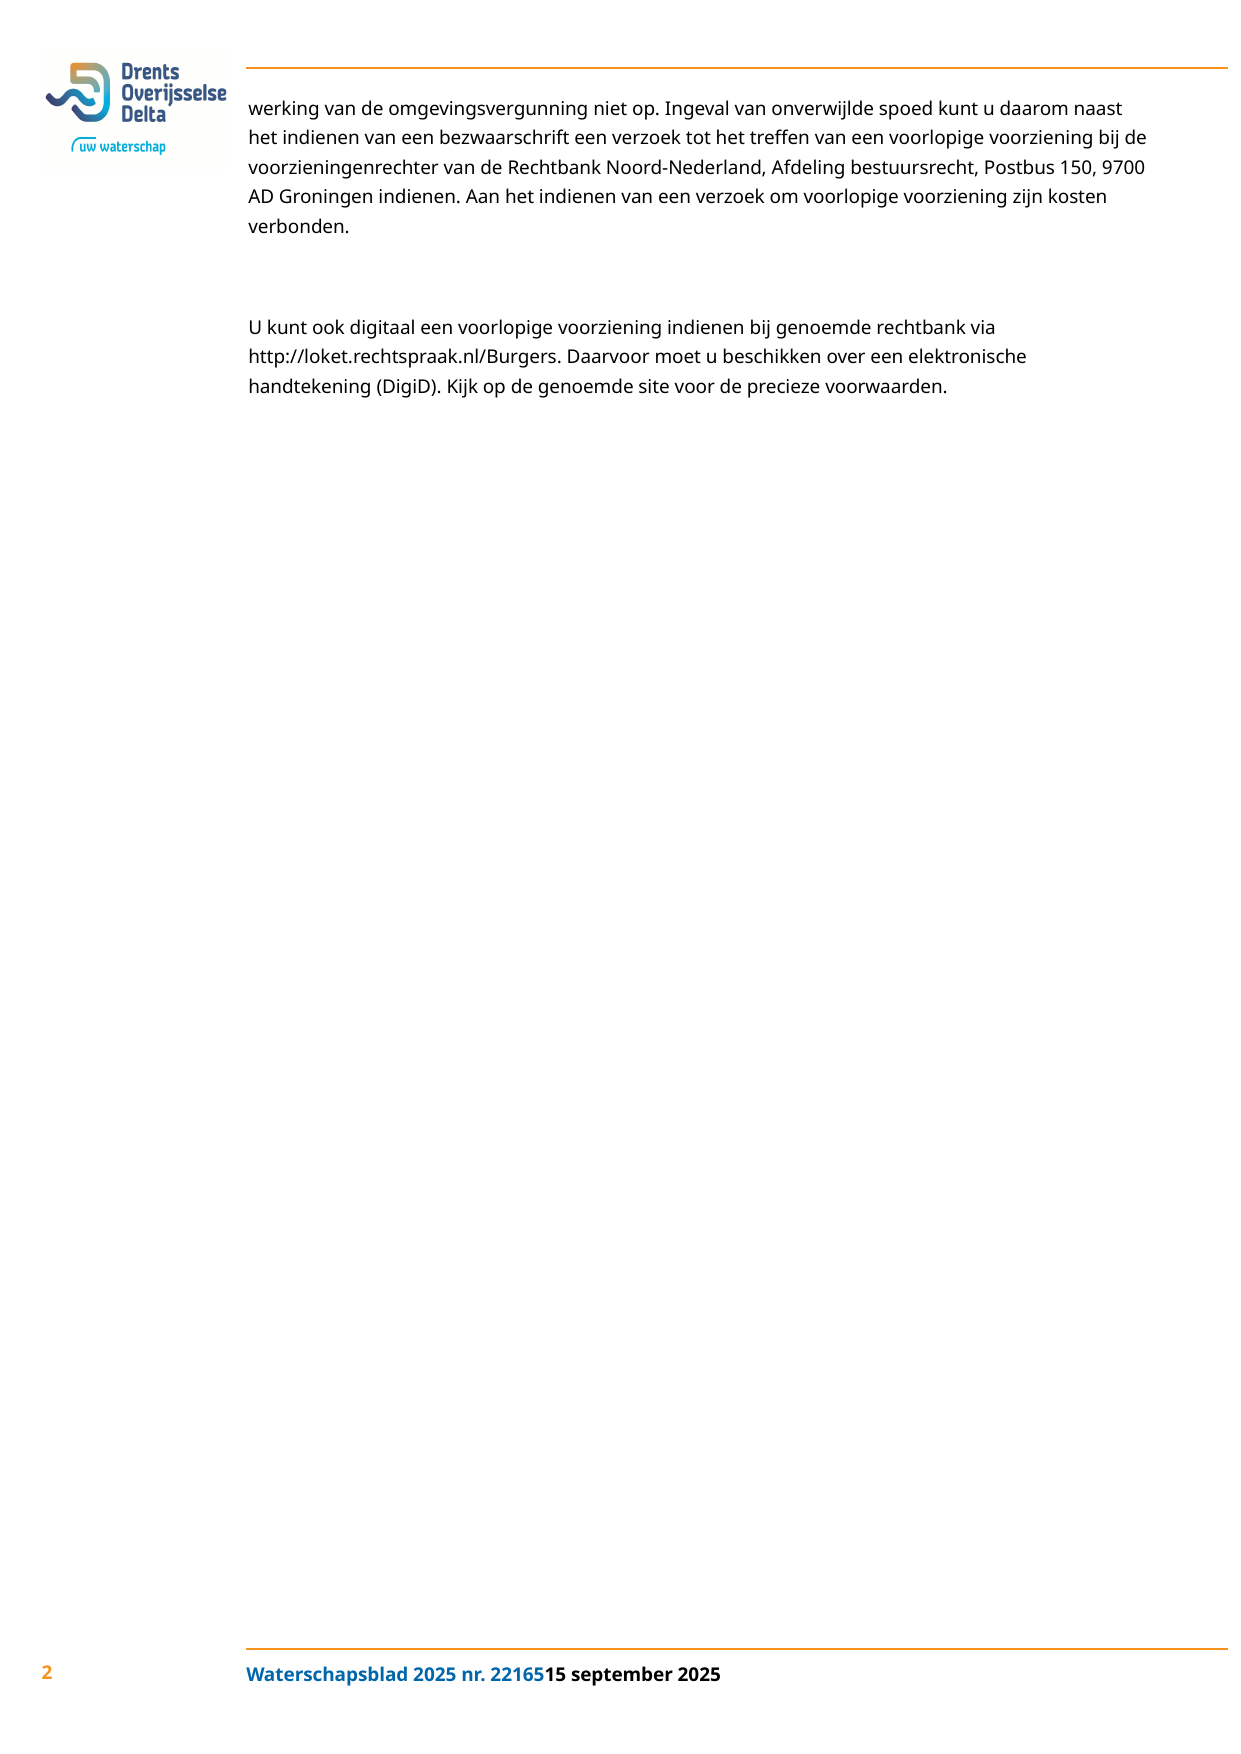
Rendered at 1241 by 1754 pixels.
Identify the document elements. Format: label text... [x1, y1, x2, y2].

text U kunt ook digitaal een voorlopige voorziening indienen bij genoemde rechtbank via http://loket.rechtspraak.nl/Burgers. Daarvoor moet u beschikken over een elektronische handtekening (DigiD). Kijk op de genoemde site voor de precieze voorwaarden. [248, 314, 1152, 399]
picture [41, 47, 231, 172]
text werking van de omgevingsvergunning niet op. Ingeval van onverwijlde spoed kunt u daarom naast het indienen van een bezwaarschrift een verzoek tot het treffen van een voorlopige voorziening bij de voorzieningenrechter van de Rechtbank Noord-Nederland, Afdeling bestuursrecht, Postbus 150, 9700 AD Groningen indienen. Aan het indienen van een verzoek om voorlopige voorziening zijn kosten verbonden. [248, 95, 1152, 239]
